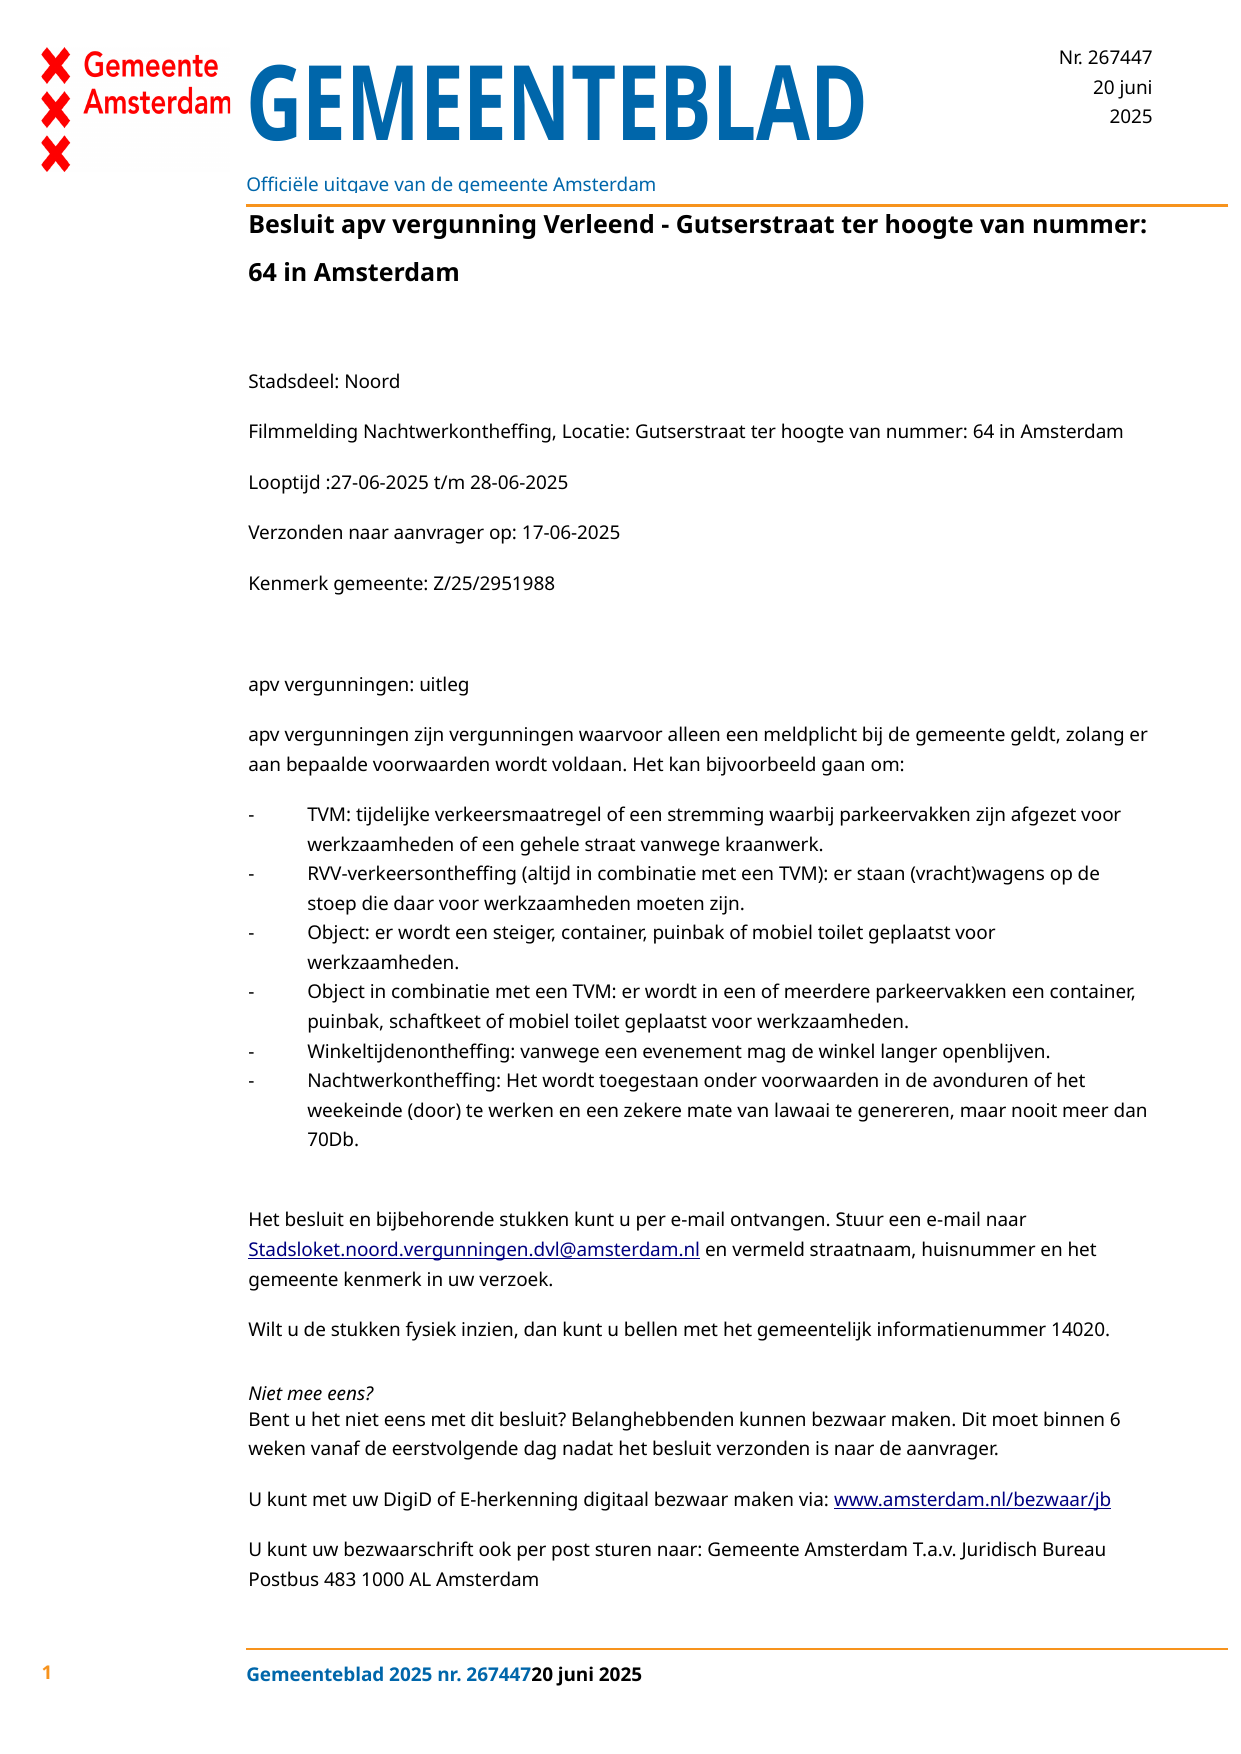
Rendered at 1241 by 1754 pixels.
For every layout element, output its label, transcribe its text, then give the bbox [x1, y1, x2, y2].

list TVM: tijdelijke verkeersmaatregel of een stremming waarbij parkeervakken zijn afgezet voor werkzaamheden of een gehele straat vanwege kraanwerk. [248, 801, 1152, 857]
text U kunt uw bezwaarschrift ook per post sturen naar: Gemeente Amsterdam T.a.v. Juridisch Bureau Postbus 483 1000 AL Amsterdam [248, 1536, 1152, 1592]
text apv vergunningen: uitleg [248, 671, 1152, 697]
text Besluit apv vergunning Verleend - Gutserstraat ter hoogte van nummer: 64 in Amsterdam [248, 207, 1152, 288]
text Kenmerk gemeente: Z/25/2951988 [248, 570, 1152, 596]
text Wilt u de stukken fysiek inzien, dan kunt u bellen met het gemeentelijk informatienummer 14020. [248, 1316, 1152, 1342]
list Object in combinatie met een TVM: er wordt in een of meerdere parkeervakken een container, puinbak, schaftkeet of mobiel toilet geplaatst voor werkzaamheden. [248, 979, 1152, 1034]
text Niet mee eens? [248, 1380, 1152, 1406]
list Winkeltijdenontheffing: vanwege een evenement mag de winkel langer openblijven. [248, 1038, 1152, 1064]
text Looptijd :27-06-2025 t/m 28-06-2025 [248, 469, 1152, 495]
text Stadsdeel: Noord [248, 368, 1152, 394]
list Object: er wordt een steiger, container, puinbak of mobiel toilet geplaatst voor werkzaamheden. [248, 919, 1152, 975]
text Verzonden naar aanvrager op: 17-06-2025 [248, 519, 1152, 545]
text Het besluit en bijbehorende stukken kunt u per e-mail ontvangen. Stuur een e-mail naar Stadsloket.noord.vergunningen.dvl@amsterdam.nl en vermeld straatnaam, huisnummer en het gemeente kenmerk in uw verzoek. [248, 1207, 1152, 1292]
text Bent u het niet eens met dit besluit? Belanghebbenden kunnen bezwaar maken. Dit moet binnen 6 weken vanaf de eerstvolgende dag nadat het besluit verzonden is naar de aanvrager. [248, 1406, 1152, 1461]
list RVV-verkeersontheffing (altijd in combinatie met een TVM): er staan (vracht)wagens op de stoep die daar voor werkzaamheden moeten zijn. [248, 860, 1152, 916]
text Filmmelding Nachtwerkontheffing, Locatie: Gutserstraat ter hoogte van nummer: 64 in Amsterdam [248, 419, 1152, 444]
text apv vergunningen zijn vergunningen waarvoor alleen een meldplicht bij de gemeente geldt, zolang er aan bepaalde voorwaarden wordt voldaan. Het kan bijvoorbeeld gaan om: [248, 721, 1152, 777]
list Nachtwerkontheffing: Het wordt toegestaan onder voorwaarden in de avonduren of het weekeinde (door) te werken en een zekere mate van lawaai te genereren, maar nooit meer dan 70Db. [248, 1067, 1152, 1152]
text U kunt met uw DigiD of E-herkenning digitaal bezwaar maken via: www.amsterdam.nl/bezwaar/jb [248, 1486, 1152, 1512]
picture [41, 47, 231, 172]
